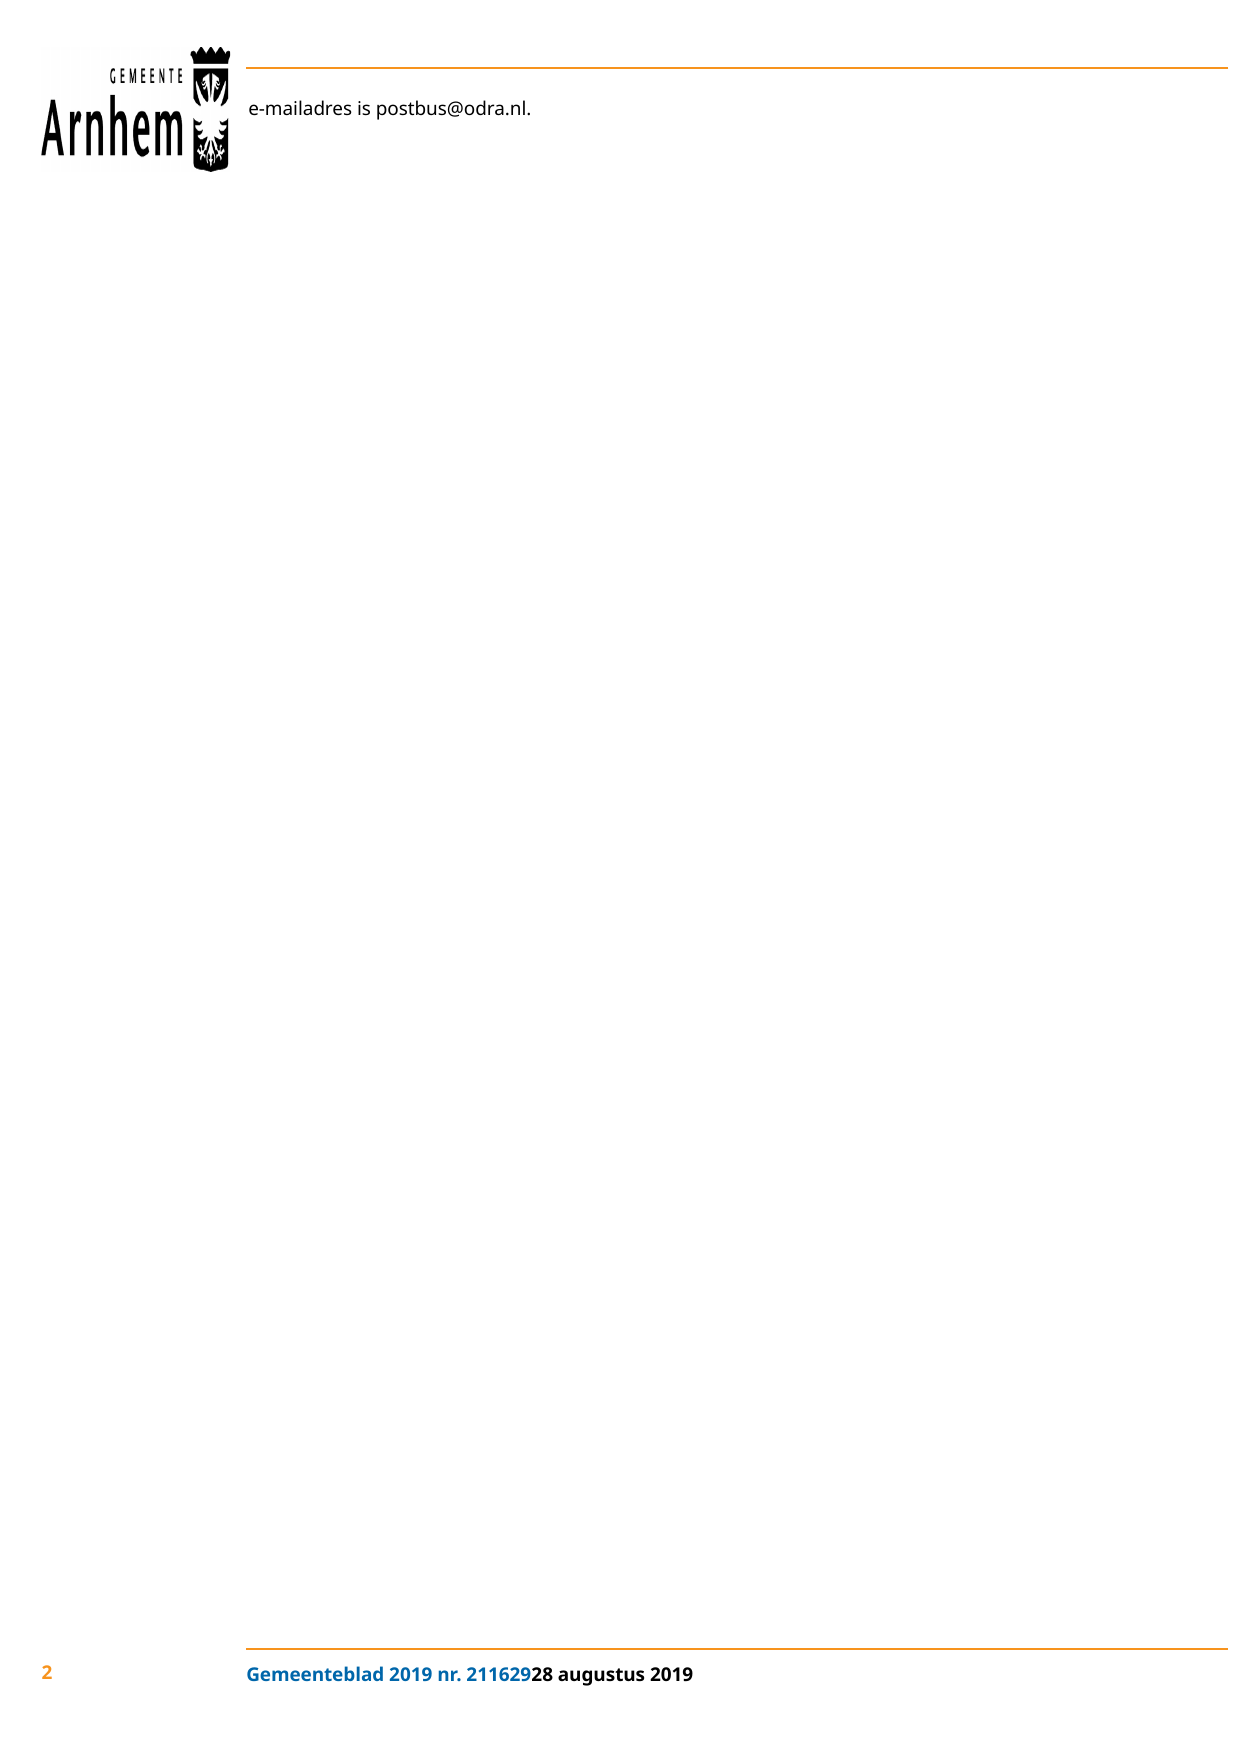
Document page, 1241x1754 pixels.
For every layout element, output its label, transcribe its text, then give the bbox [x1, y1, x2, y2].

picture [41, 47, 231, 172]
text e-mailadres is postbus@odra.nl. [248, 95, 1152, 121]
